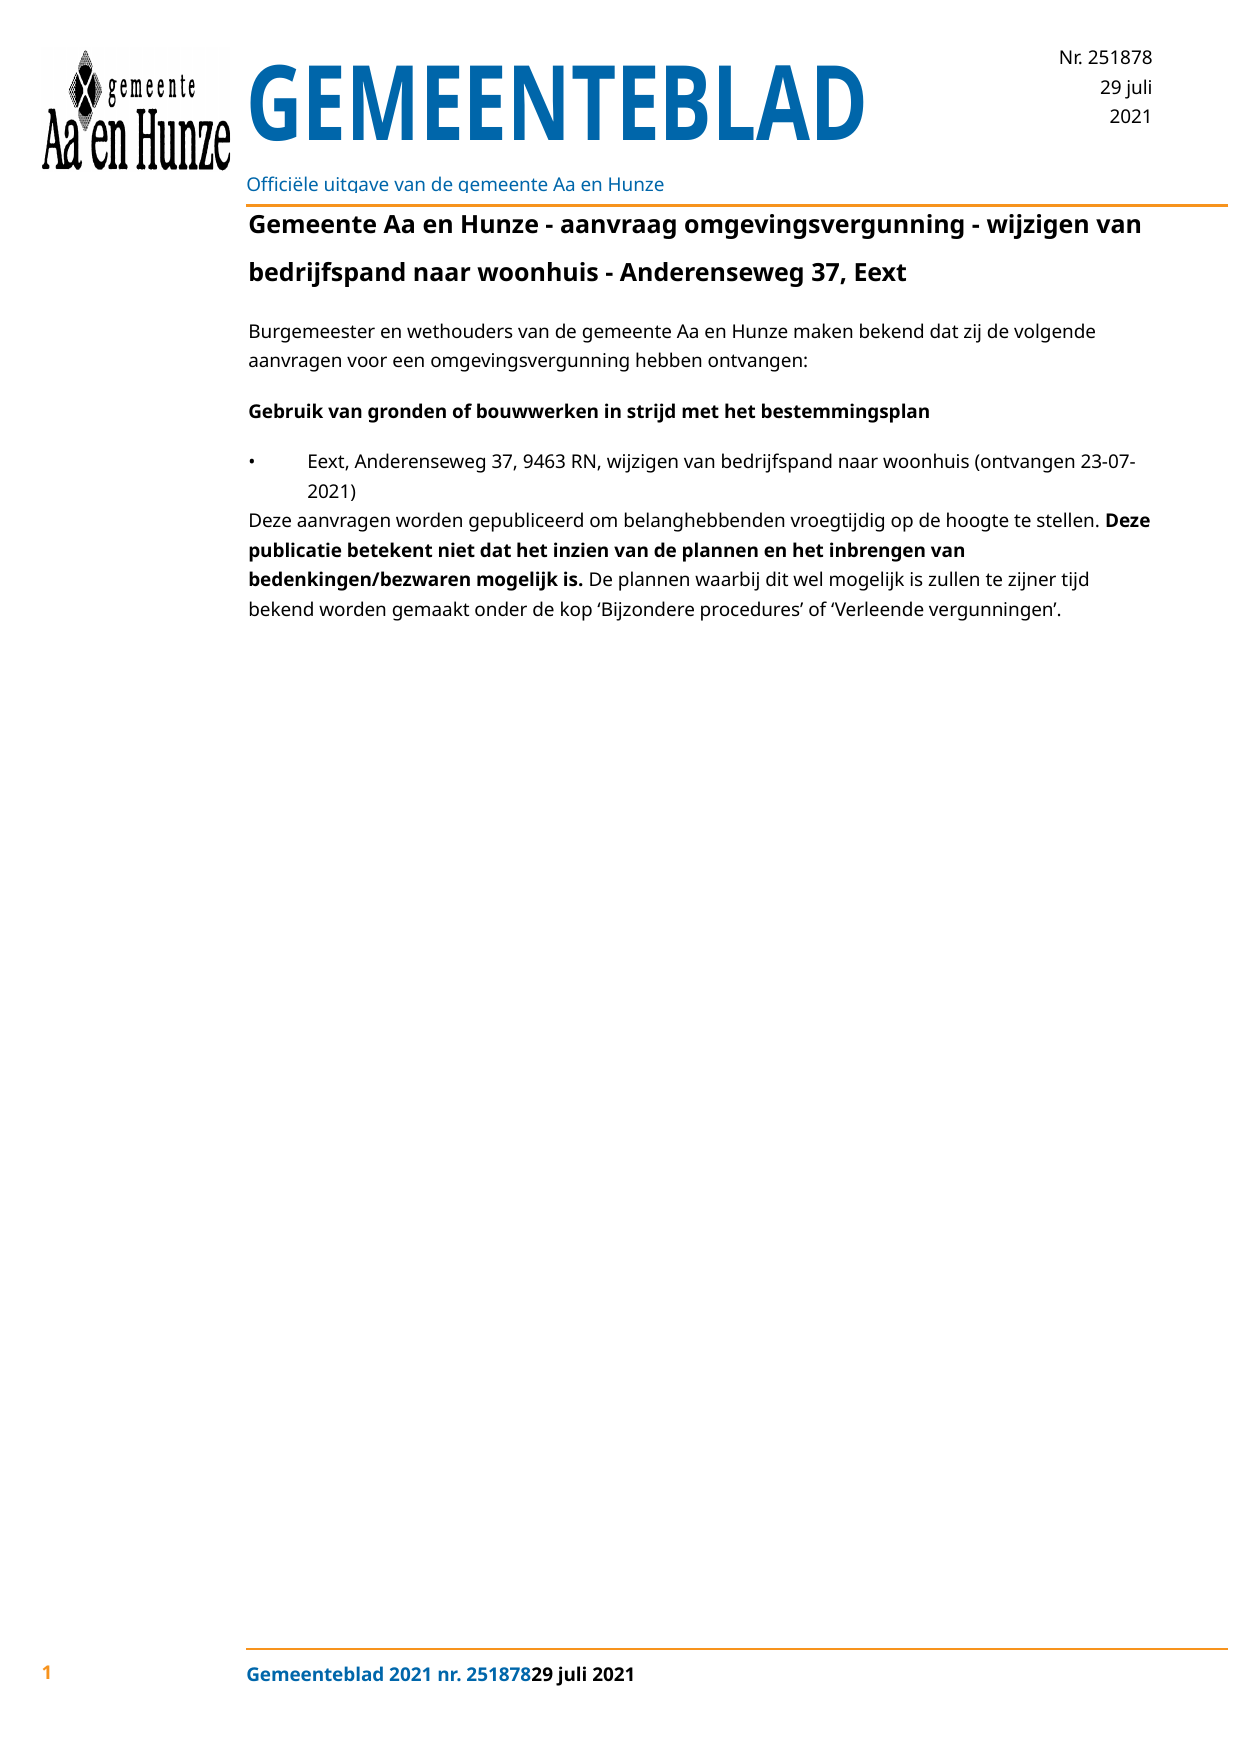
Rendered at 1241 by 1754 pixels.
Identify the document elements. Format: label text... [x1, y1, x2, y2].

text Deze aanvragen worden gepubliceerd om belanghebbenden vroegtijdig op de hoogte te stellen. Deze publicatie betekent niet dat het inzien van de plannen en het inbrengen van bedenkingen/bezwaren mogelijk is. De plannen waarbij dit wel mogelijk is zullen te zijner tijd bekend worden gemaakt onder de kop ‘Bijzondere procedures’ of ‘Verleende vergunningen’. [248, 507, 1152, 622]
text Gebruik van gronden of bouwwerken in strijd met het bestemmingsplan [248, 398, 1152, 424]
list Eext, Anderenseweg 37, 9463 RN, wijzigen van bedrijfspand naar woonhuis (ontvangen 23-07-2021) [248, 448, 1152, 504]
picture [41, 47, 231, 172]
text Gemeente Aa en Hunze - aanvraag omgevingsvergunning - wijzigen van bedrijfspand naar woonhuis - Anderenseweg 37, Eext [248, 207, 1152, 288]
text Burgemeester en wethouders van de gemeente Aa en Hunze maken bekend dat zij de volgende aanvragen voor een omgevingsvergunning hebben ontvangen: [248, 318, 1152, 373]
